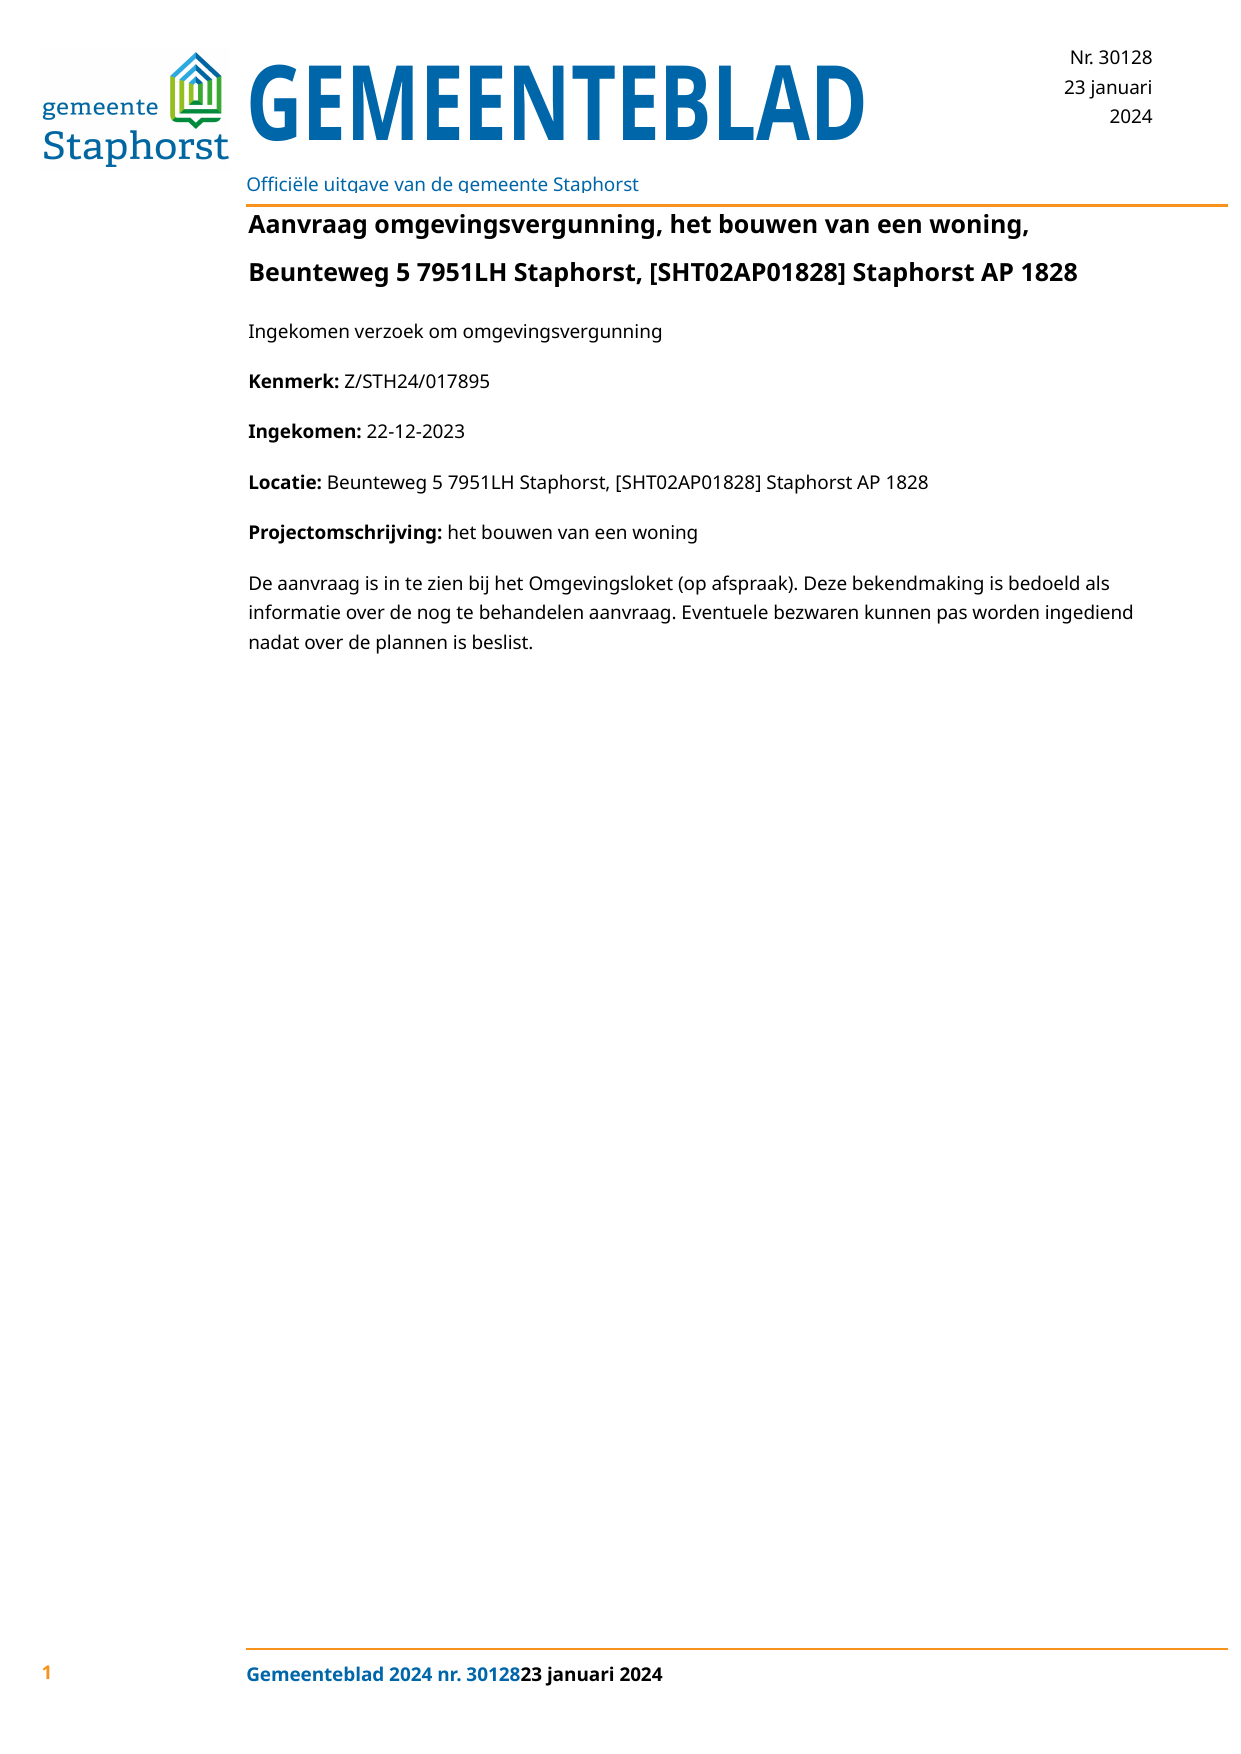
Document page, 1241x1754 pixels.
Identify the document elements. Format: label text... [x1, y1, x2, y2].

picture [41, 47, 231, 172]
text Projectomschrijving: het bouwen van een woning [248, 519, 1152, 545]
text Kenmerk: Z/STH24/017895 [248, 368, 1152, 394]
text Ingekomen: 22-12-2023 [248, 419, 1152, 444]
text Ingekomen verzoek om omgevingsvergunning [248, 318, 1152, 344]
text Locatie: Beunteweg 5 7951LH Staphorst, [SHT02AP01828] Staphorst AP 1828 [248, 469, 1152, 495]
text De aanvraag is in te zien bij het Omgevingsloket (op afspraak). Deze bekendmaking is bedoeld als informatie over de nog te behandelen aanvraag. Eventuele bezwaren kunnen pas worden ingediend nadat over de plannen is beslist. [248, 570, 1152, 655]
text Aanvraag omgevingsvergunning, het bouwen van een woning, Beunteweg 5 7951LH Staphorst, [SHT02AP01828] Staphorst AP 1828 [248, 207, 1152, 288]
